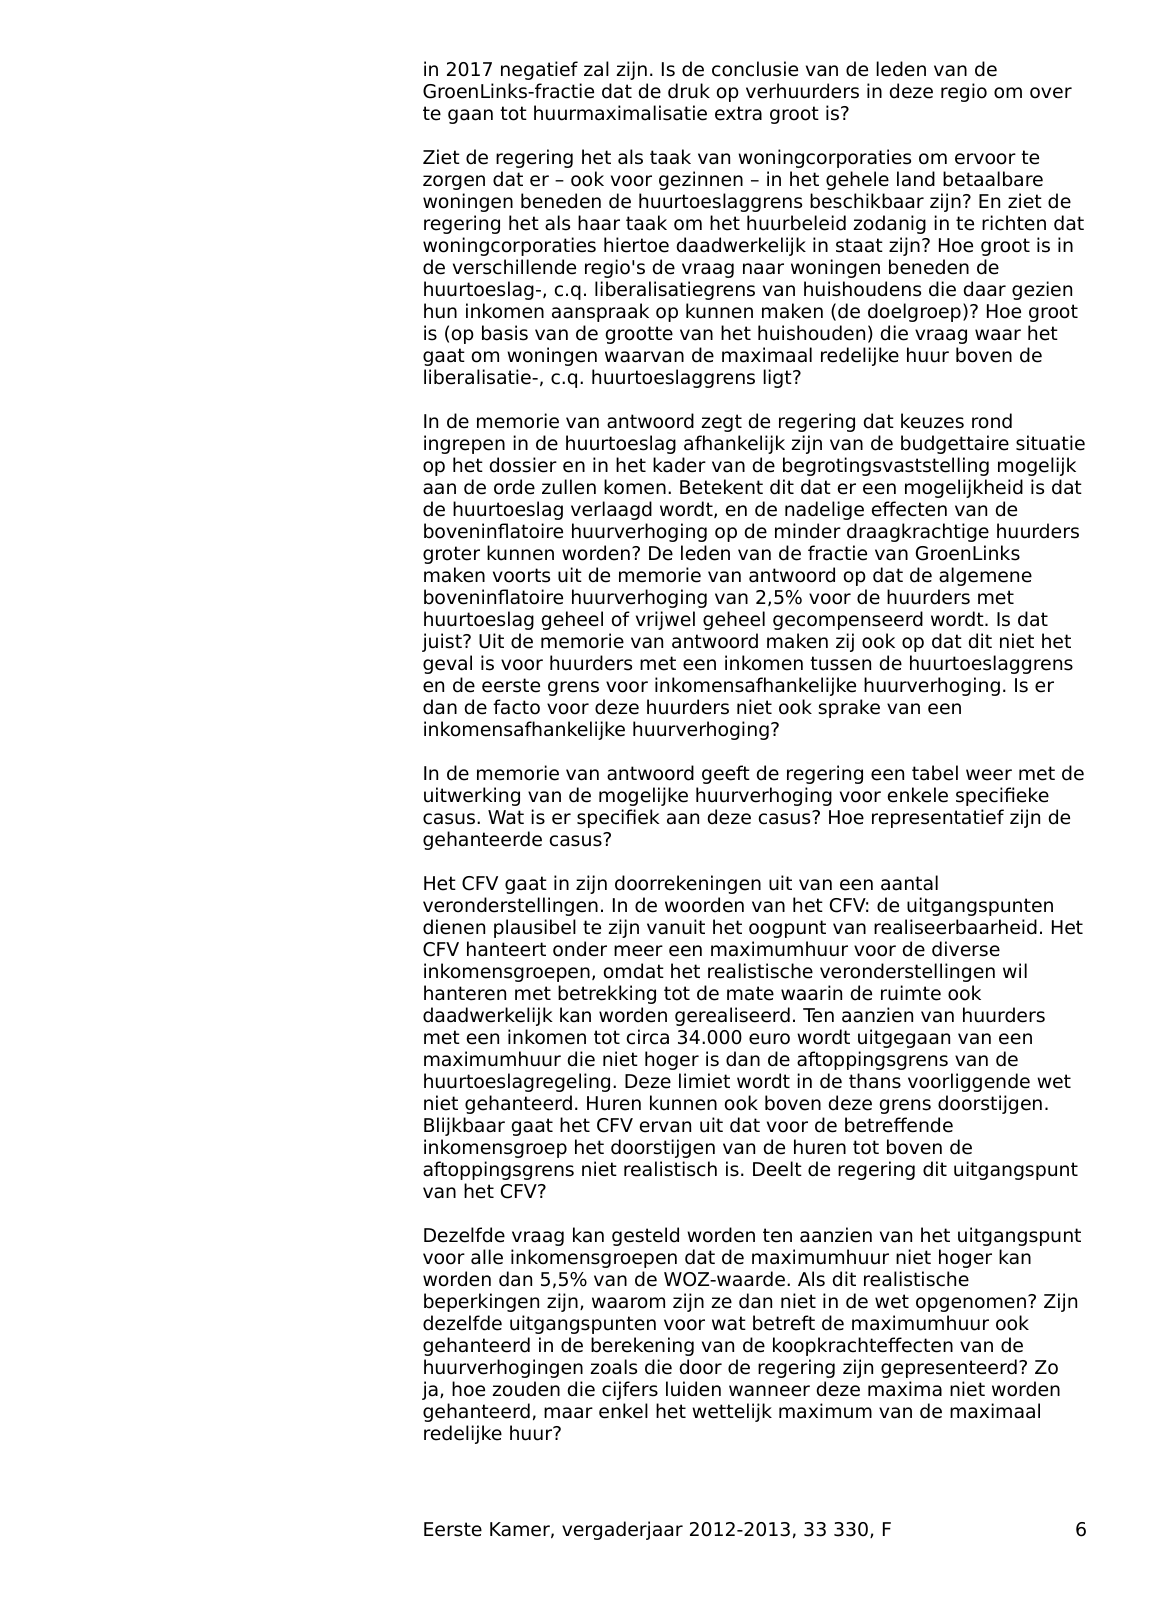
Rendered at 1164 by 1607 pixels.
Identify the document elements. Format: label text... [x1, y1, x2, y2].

text Dezelfde vraag kan gesteld worden ten aanzien van het uitgangspunt voor alle inkomensgroepen dat de maximumhuur niet hoger kan worden dan 5,5% van de WOZ-waarde. Als dit realistische beperkingen zijn, waarom zijn ze dan niet in de wet opgenomen? Zijn dezelfde uitgangspunten voor wat betreft de maximumhuur ook gehanteerd in de berekening van de koopkrachteffecten van de huurverhogingen zoals die door de regering zijn gepresenteerd? Zo ja, hoe zouden die cijfers luiden wanneer deze maxima niet worden gehanteerd, maar enkel het wettelijk maximum van de maximaal redelijke huur? [422, 1225, 1087, 1445]
text in 2017 negatief zal zijn. Is de conclusie van de leden van de GroenLinks-fractie dat de druk op verhuurders in deze regio om over te gaan tot huurmaximalisatie extra groot is? [422, 59, 1087, 125]
text In de memorie van antwoord zegt de regering dat keuzes rond ingrepen in de huurtoeslag afhankelijk zijn van de budgettaire situatie op het dossier en in het kader van de begrotingsvaststelling mogelijk aan de orde zullen komen. Betekent dit dat er een mogelijkheid is dat de huurtoeslag verlaagd wordt, en de nadelige effecten van de boveninflatoire huurverhoging op de minder draagkrachtige huurders groter kunnen worden? De leden van de fractie van GroenLinks maken voorts uit de memorie van antwoord op dat de algemene boveninflatoire huurverhoging van 2,5% voor de huurders met huurtoeslag geheel of vrijwel geheel gecompenseerd wordt. Is dat juist? Uit de memorie van antwoord maken zij ook op dat dit niet het geval is voor huurders met een inkomen tussen de huurtoeslaggrens en de eerste grens voor inkomensafhankelijke huurverhoging. Is er dan de facto voor deze huurders niet ook sprake van een inkomensafhankelijke huurverhoging? [422, 411, 1087, 741]
text Ziet de regering het als taak van woningcorporaties om ervoor te zorgen dat er – ook voor gezinnen – in het gehele land betaalbare woningen beneden de huurtoeslaggrens beschikbaar zijn? En ziet de regering het als haar taak om het huurbeleid zodanig in te richten dat woningcorporaties hiertoe daadwerkelijk in staat zijn? Hoe groot is in de verschillende regio's de vraag naar woningen beneden de huurtoeslag-, c.q. liberalisatiegrens van huishoudens die daar gezien hun inkomen aanspraak op kunnen maken (de doelgroep)? Hoe groot is (op basis van de grootte van het huishouden) die vraag waar het gaat om woningen waarvan de maximaal redelijke huur boven de liberalisatie-, c.q. huurtoeslaggrens ligt? [422, 147, 1087, 389]
text Het CFV gaat in zijn doorrekeningen uit van een aantal veronderstellingen. In de woorden van het CFV: de uitgangspunten dienen plausibel te zijn vanuit het oogpunt van realiseerbaarheid. Het CFV hanteert onder meer een maximumhuur voor de diverse inkomensgroepen, omdat het realistische veronderstellingen wil hanteren met betrekking tot de mate waarin de ruimte ook daadwerkelijk kan worden gerealiseerd. Ten aanzien van huurders met een inkomen tot circa 34.000 euro wordt uitgegaan van een maximumhuur die niet hoger is dan de aftoppingsgrens van de huurtoeslagregeling. Deze limiet wordt in de thans voorliggende wet niet gehanteerd. Huren kunnen ook boven deze grens doorstijgen. Blijkbaar gaat het CFV ervan uit dat voor de betreffende inkomensgroep het doorstijgen van de huren tot boven de aftoppingsgrens niet realistisch is. Deelt de regering dit uitgangspunt van het CFV? [422, 873, 1087, 1203]
text In de memorie van antwoord geeft de regering een tabel weer met de uitwerking van de mogelijke huurverhoging voor enkele specifieke casus. Wat is er specifiek aan deze casus? Hoe representatief zijn de gehanteerde casus? [422, 763, 1087, 851]
